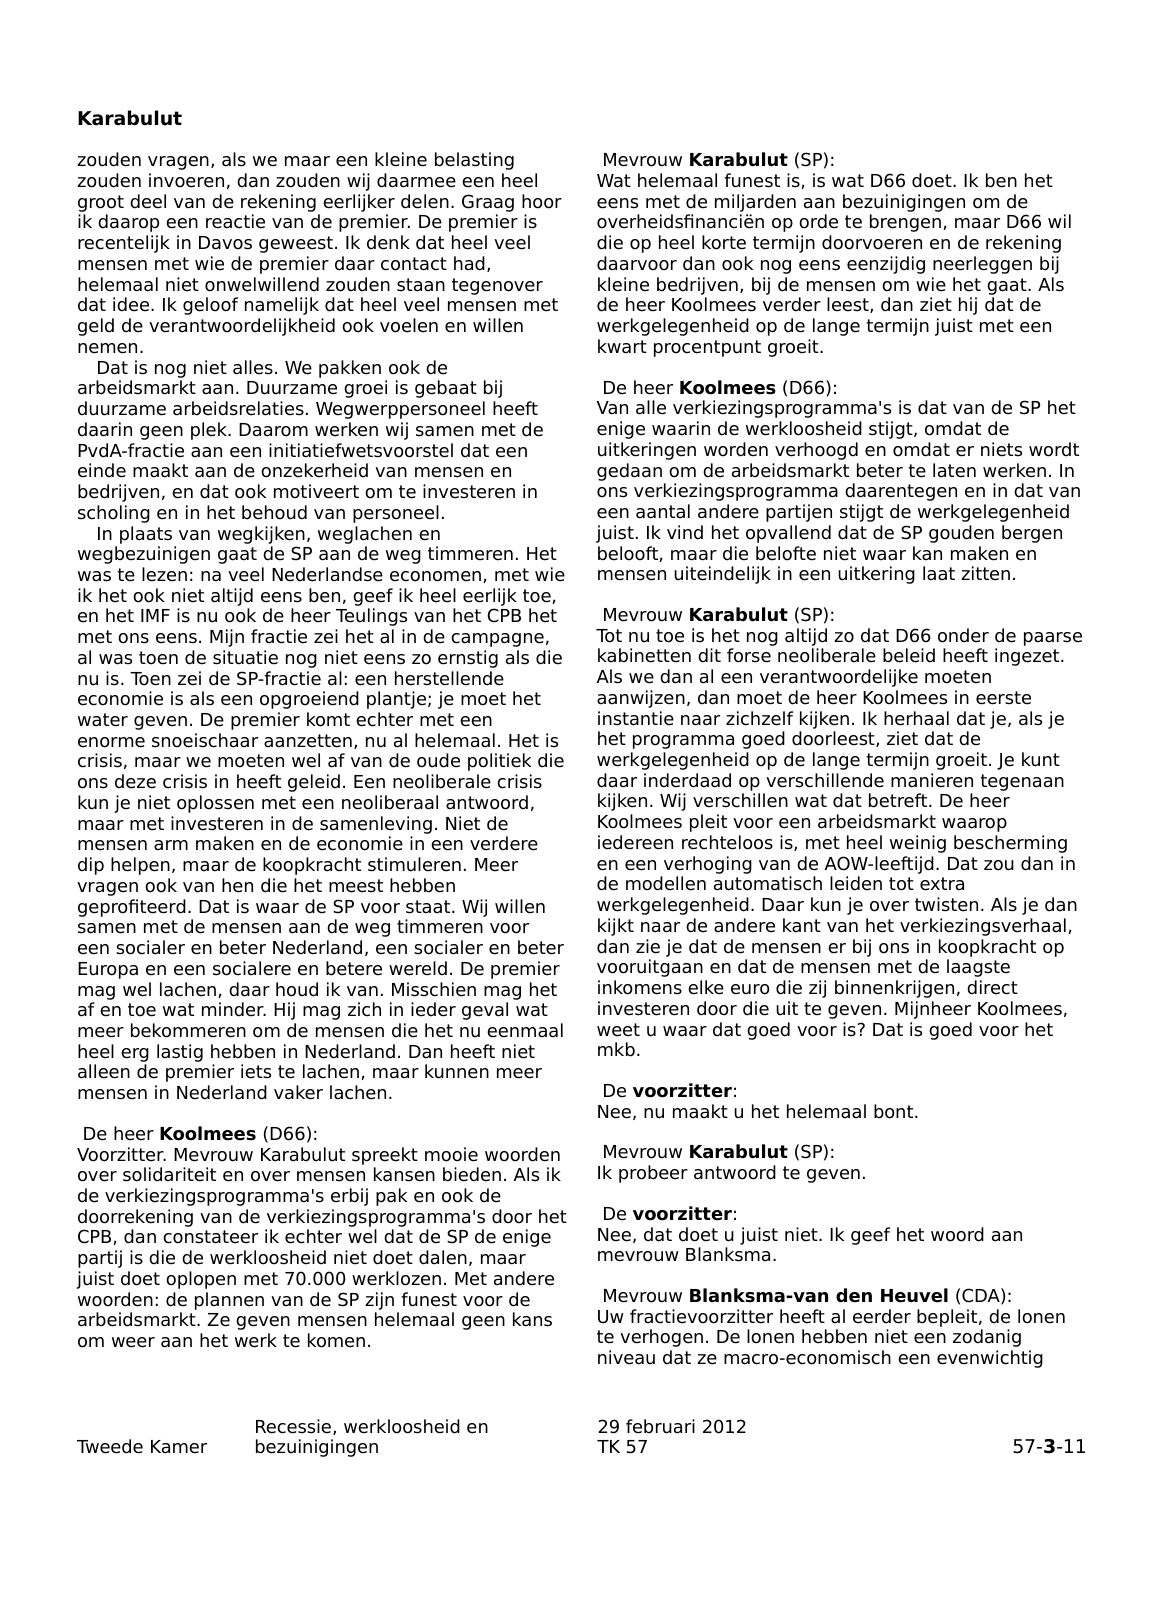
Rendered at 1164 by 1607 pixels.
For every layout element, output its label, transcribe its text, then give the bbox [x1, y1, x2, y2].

text Wat helemaal funest is, is wat D66 doet. Ik ben het eens met de miljarden aan bezuinigingen om de overheidsfinanciën op orde te brengen, maar D66 wil die op heel korte termijn doorvoeren en de rekening daarvoor dan ook nog eens eenzijdig neerleggen bij kleine bedrijven, bij de mensen om wie het gaat. Als de heer Koolmees verder leest, dan ziet hij dat de werkgelegenheid op de lange termijn juist met een kwart procentpunt groeit. [596, 171, 1087, 357]
text De voorzitter: [596, 1204, 1087, 1224]
text zouden vragen, als we maar een kleine belasting zouden invoeren, dan zouden wij daarmee een heel groot deel van de rekening eerlijker delen. Graag hoor ik daarop een reactie van de premier. De premier is recentelijk in Davos geweest. Ik denk dat heel veel mensen met wie de premier daar contact had, helemaal niet onwelwillend zouden staan tegenover dat idee. Ik geloof namelijk dat heel veel mensen met geld de verantwoordelijkheid ook voelen en willen nemen. [77, 150, 567, 357]
text In plaats van wegkijken, weglachen en wegbezuinigen gaat de SP aan de weg timmeren. Het was te lezen: na veel Nederlandse economen, met wie ik het ook niet altijd eens ben, geef ik heel eerlijk toe, en het IMF is nu ook de heer Teulings van het CPB het met ons eens. Mijn fractie zei het al in de campagne, al was toen de situatie nog niet eens zo ernstig als die nu is. Toen zei de SP-fractie al: een herstellende economie is als een opgroeiend plantje; je moet het water geven. De premier komt echter met een enorme snoeischaar aanzetten, nu al helemaal. Het is crisis, maar we moeten wel af van de oude politiek die ons deze crisis in heeft geleid. Een neoliberale crisis kun je niet oplossen met een neoliberaal antwoord, maar met investeren in de samenleving. Niet de mensen arm maken en de economie in een verdere dip helpen, maar de koopkracht stimuleren. Meer vragen ook van hen die het meest hebben geprofiteerd. Dat is waar de SP voor staat. Wij willen samen met de mensen aan de weg timmeren voor een socialer en beter Nederland, een socialer en beter Europa en een socialere en betere wereld. De premier mag wel lachen, daar houd ik van. Misschien mag het af en toe wat minder. Hij mag zich in ieder geval wat meer bekommeren om de mensen die het nu eenmaal heel erg lastig hebben in Nederland. Dan heeft niet alleen de premier iets te lachen, maar kunnen meer mensen in Nederland vaker lachen. [77, 523, 567, 1104]
text Uw fractievoorzitter heeft al eerder bepleit, de lonen te verhogen. De lonen hebben niet een zodanig niveau dat ze macro-economisch een evenwichtig [596, 1307, 1087, 1369]
text Voorzitter. Mevrouw Karabulut spreekt mooie woorden over solidariteit en over mensen kansen bieden. Als ik de verkiezingsprogramma's erbij pak en ook de doorrekening van de verkiezingsprogramma's door het CPB, dan constateer ik echter wel dat de SP de enige partij is die de werkloosheid niet doet dalen, maar juist doet oplopen met 70.000 werklozen. Met andere woorden: de plannen van de SP zijn funest voor de arbeidsmarkt. Ze geven mensen helemaal geen kans om weer aan het werk te komen. [77, 1144, 567, 1352]
text De voorzitter: [596, 1081, 1087, 1102]
text Mevrouw Karabulut (SP): [596, 605, 1087, 626]
text Mevrouw Karabulut (SP): [596, 1142, 1087, 1163]
text Ik probeer antwoord te geven. [596, 1163, 1087, 1184]
text Tot nu toe is het nog altijd zo dat D66 onder de paarse kabinetten dit forse neoliberale beleid heeft ingezet. Als we dan al een verantwoordelijke moeten aanwijzen, dan moet de heer Koolmees in eerste instantie naar zichzelf kijken. Ik herhaal dat je, als je het programma goed doorleest, ziet dat de werkgelegenheid op de lange termijn groeit. Je kunt daar inderdaad op verschillende manieren tegenaan kijken. Wij verschillen wat dat betreft. De heer Koolmees pleit voor een arbeidsmarkt waarop iedereen rechteloos is, met heel weinig bescherming en een verhoging van de AOW-leeftijd. Dat zou dan in de modellen automatisch leiden tot extra werkgelegenheid. Daar kun je over twisten. Als je dan kijkt naar de andere kant van het verkiezingsverhaal, dan zie je dat de mensen er bij ons in koopkracht op vooruitgaan en dat de mensen met de laagste inkomens elke euro die zij binnenkrijgen, direct investeren door die uit te geven. Mijnheer Koolmees, weet u waar dat goed voor is? Dat is goed voor het mkb. [596, 626, 1087, 1061]
text Nee, dat doet u juist niet. Ik geef het woord aan mevrouw Blanksma. [596, 1224, 1087, 1266]
text Mevrouw Blanksma-van den Heuvel (CDA): [596, 1286, 1087, 1307]
text Dat is nog niet alles. We pakken ook de arbeidsmarkt aan. Duurzame groei is gebaat bij duurzame arbeidsrelaties. Wegwerppersoneel heeft daarin geen plek. Daarom werken wij samen met de PvdA-fractie aan een initiatiefwetsvoorstel dat een einde maakt aan de onzekerheid van mensen en bedrijven, en dat ook motiveert om te investeren in scholing en in het behoud van personeel. [77, 357, 567, 523]
text Nee, nu maakt u het helemaal bont. [596, 1102, 1087, 1122]
text Van alle verkiezingsprogramma's is dat van de SP het enige waarin de werkloosheid stijgt, omdat de uitkeringen worden verhoogd en omdat er niets wordt gedaan om de arbeidsmarkt beter te laten werken. In ons verkiezingsprogramma daarentegen en in dat van een aantal andere partijen stijgt de werkgelegenheid juist. Ik vind het opvallend dat de SP gouden bergen belooft, maar die belofte niet waar kan maken en mensen uiteindelijk in een uitkering laat zitten. [596, 398, 1087, 585]
text De heer Koolmees (D66): [596, 377, 1087, 398]
text Mevrouw Karabulut (SP): [596, 150, 1087, 171]
text De heer Koolmees (D66): [77, 1124, 567, 1144]
